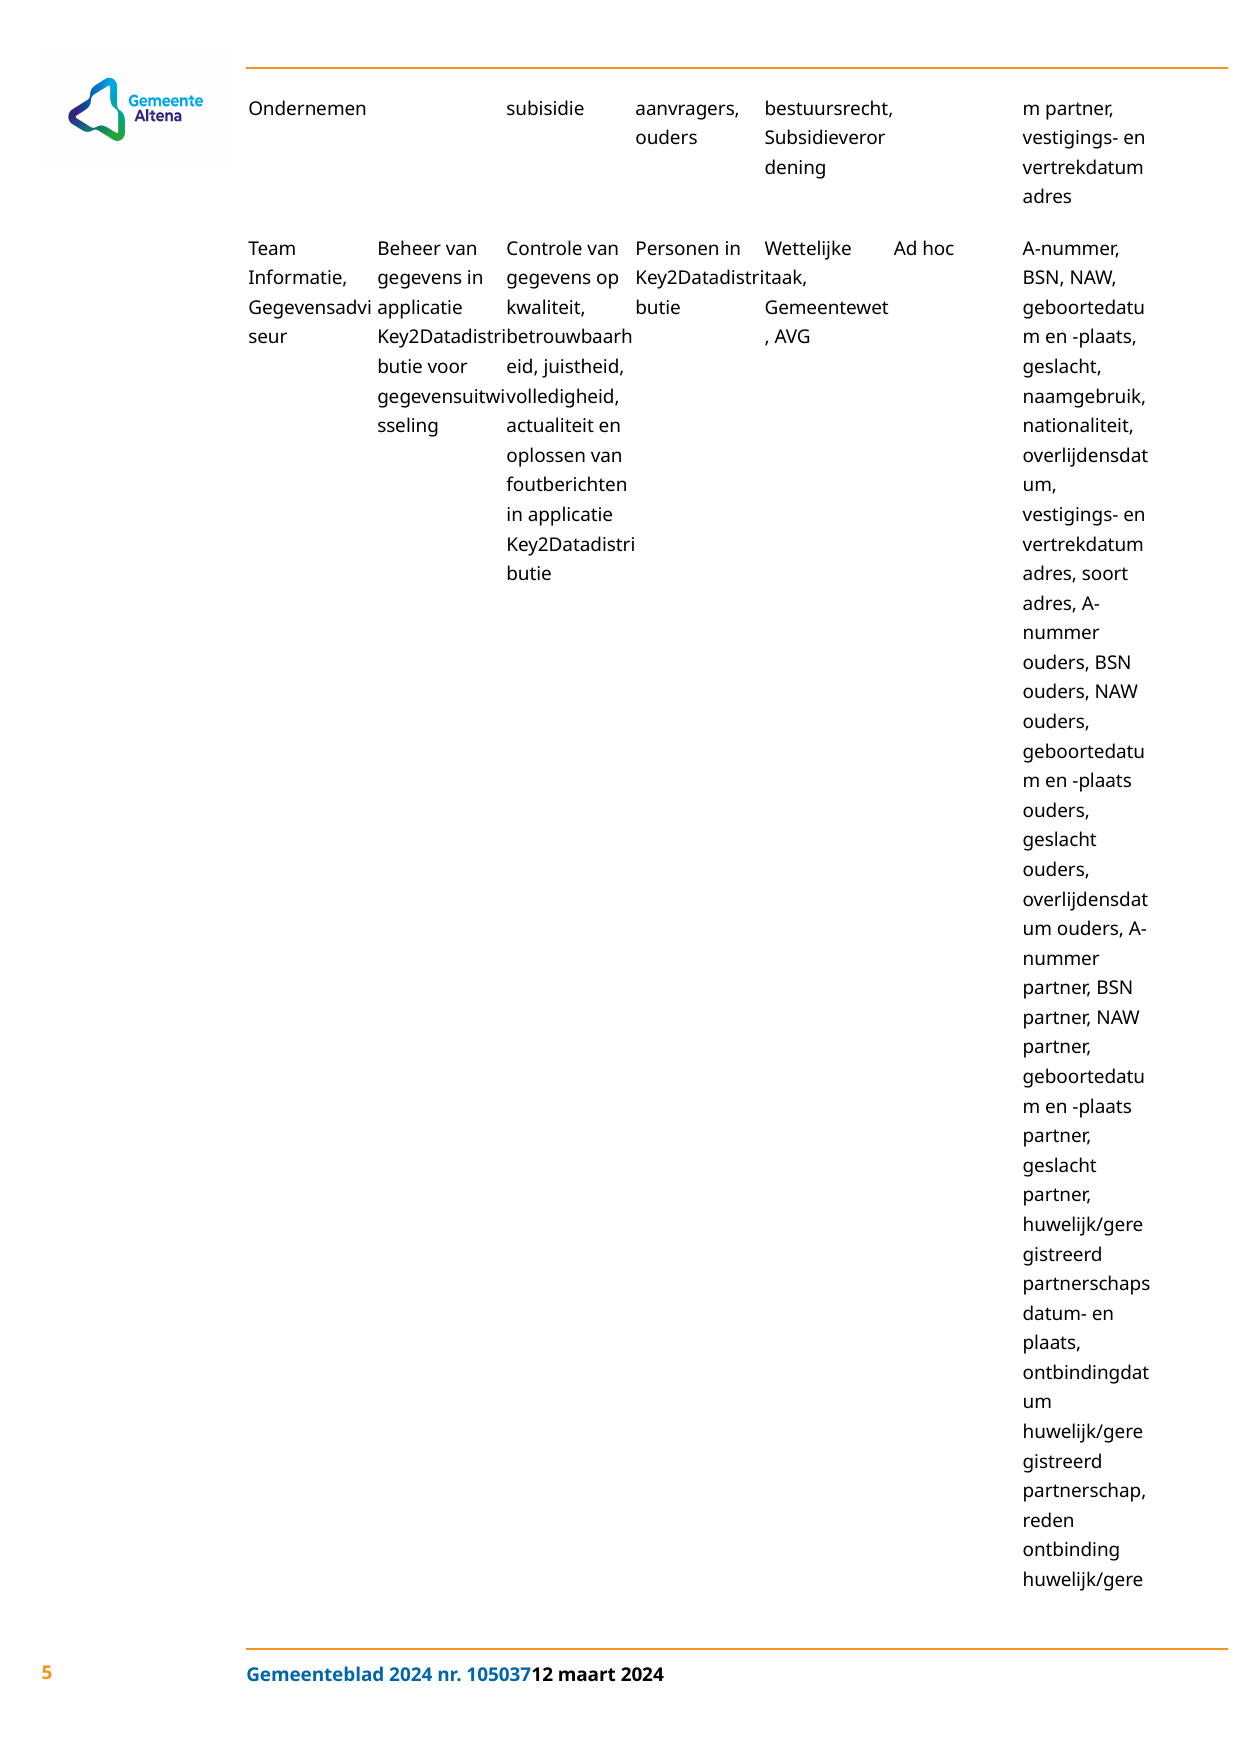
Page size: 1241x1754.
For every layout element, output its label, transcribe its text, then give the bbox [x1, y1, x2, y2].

table_cell [377, 209, 506, 235]
table_cell Controle van gegevens op kwaliteit, betrouwbaarheid, juistheid, volledigheid, actualiteit en oplossen van foutberichten in applicatie Key2Datadistributie [506, 235, 635, 1592]
table_cell subisidie [506, 95, 635, 209]
table_cell [1023, 209, 1152, 235]
table_cell Wettelijke taak, Gemeentewet, AVG [764, 235, 893, 1592]
table_cell Beheer van gegevens in applicatie Key2Datadistributie voor gegevensuitwisseling [377, 235, 506, 1592]
table_cell m partner, vestigings- en vertrekdatum adres [1023, 95, 1152, 209]
table_cell [894, 95, 1022, 209]
table_cell Team Informatie, Gegevensadviseur [248, 235, 377, 1592]
table_cell A-nummer, BSN, NAW, geboortedatum en -plaats, geslacht, naamgebruik, nationaliteit, overlijdensdatum, vestigings- en vertrekdatum adres, soort adres, A-nummer ouders, BSN ouders, NAW ouders, geboortedatum en -plaats ouders, geslacht ouders, overlijdensdatum ouders, A-nummer partner, BSN partner, NAW partner, geboortedatum en -plaats partner, geslacht partner, huwelijk/geregistreerd partnerschapsdatum- en plaats, ontbindingdatum huwelijk/geregistreerd partnerschap, reden ontbinding huwelijk/gere [1023, 235, 1152, 1592]
table_cell [377, 95, 506, 209]
table_cell [894, 209, 1022, 235]
table_cell [764, 209, 893, 235]
table_cell aanvragers, ouders [635, 95, 764, 209]
table_cell Ondernemen [248, 95, 377, 209]
table_cell [248, 209, 377, 235]
table_cell Ad hoc [894, 235, 1022, 1592]
picture [41, 47, 231, 172]
table_cell [506, 209, 635, 235]
table_cell bestuursrecht, Subsidieverordening [764, 95, 893, 209]
table_cell Personen in Key2Datadistributie [635, 235, 764, 1592]
table_cell [635, 209, 764, 235]
